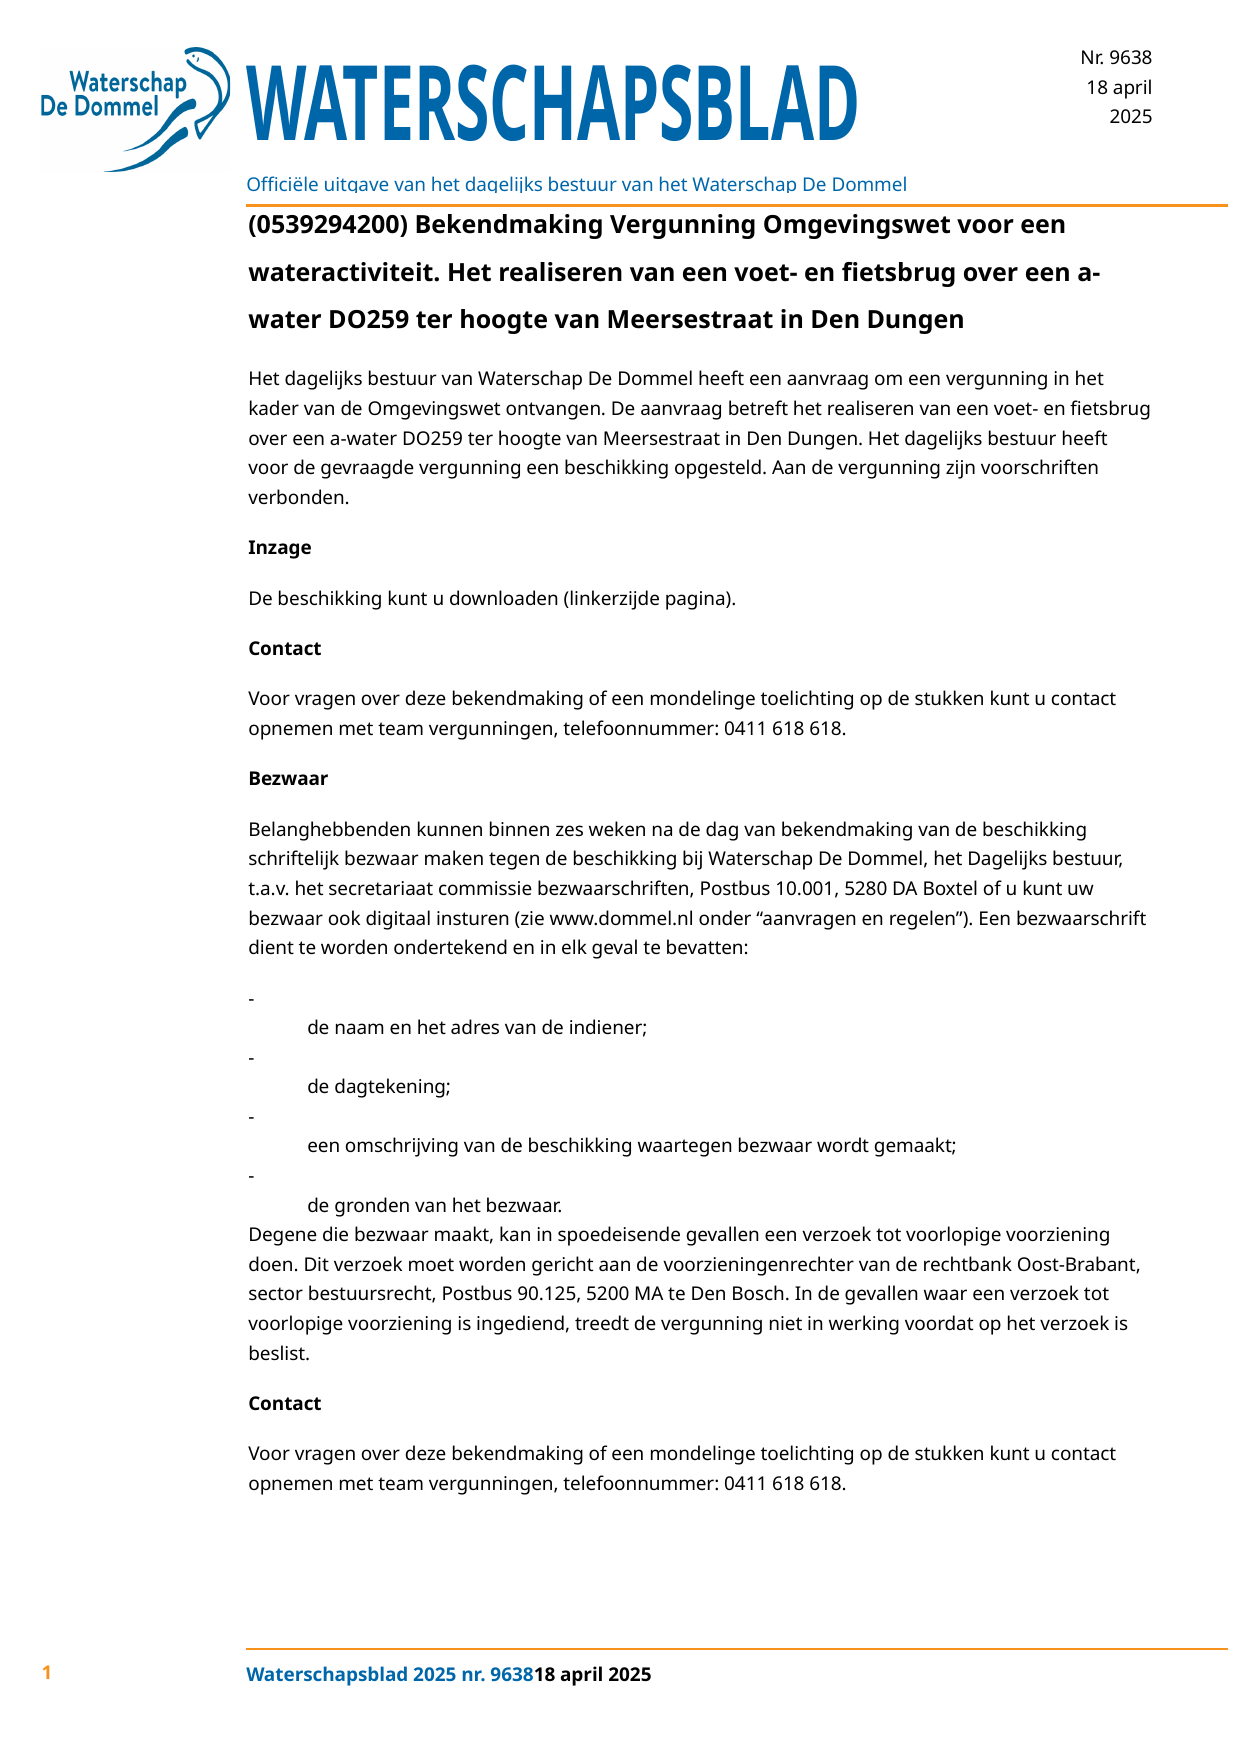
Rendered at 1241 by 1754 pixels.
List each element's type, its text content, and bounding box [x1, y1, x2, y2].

text Contact [248, 635, 1152, 661]
picture [41, 47, 231, 172]
text Het dagelijks bestuur van Waterschap De Dommel heeft een aanvraag om een vergunning in het kader van de Omgevingswet ontvangen. De aanvraag betreft het realiseren van een voet- en fietsbrug over een a-water DO259 ter hoogte van Meersestraat in Den Dungen. Het dagelijks bestuur heeft voor de gevraagde vergunning een beschikking opgesteld. Aan de vergunning zijn voorschriften verbonden. [248, 366, 1152, 509]
text De beschikking kunt u downloaden (linkerzijde pagina). [248, 585, 1152, 610]
list een omschrijving van de beschikking waartegen bezwaar wordt gemaakt; [248, 1133, 1152, 1158]
picture [45, 99, 51, 111]
list de dagtekening; [248, 1073, 1152, 1099]
list de gronden van het bezwaar. [248, 1192, 1152, 1217]
text Inzage [248, 534, 1152, 560]
list de naam en het adres van de indiener; [248, 1014, 1152, 1040]
text Contact [248, 1390, 1152, 1416]
text Belanghebbenden kunnen binnen zes weken na de dag van bekendmaking van de beschikking schriftelijk bezwaar maken tegen de beschikking bij Waterschap De Dommel, het Dagelijks bestuur, t.a.v. het secretariaat commissie bezwaarschriften, Postbus 10.001, 5280 DA Boxtel of u kunt uw bezwaar ook digitaal insturen (zie www.dommel.nl onder “aanvragen en regelen”). Een bezwaarschrift dient te worden ondertekend en in elk geval te bevatten: [248, 816, 1152, 960]
text Voor vragen over deze bekendmaking of een mondelinge toelichting op de stukken kunt u contact opnemen met team vergunningen, telefoonnummer: 0411 618 618. [248, 686, 1152, 741]
picture [204, 47, 231, 76]
text (0539294200) Bekendmaking Vergunning Omgevingswet voor een wateractiviteit. Het realiseren van een voet- en fietsbrug over een a-water DO259 ter hoogte van Meersestraat in Den Dungen [248, 207, 1152, 336]
text Voor vragen over deze bekendmaking of een mondelinge toelichting op de stukken kunt u contact opnemen met team vergunningen, telefoonnummer: 0411 618 618. [248, 1441, 1152, 1496]
picture [198, 118, 210, 131]
text Bezwaar [248, 766, 1152, 791]
text Degene die bezwaar maakt, kan in spoedeisende gevallen een verzoek tot voorlopige voorziening doen. Dit verzoek moet worden gericht aan de voorzieningenrechter van de rechtbank Oost-Brabant, sector bestuursrecht, Postbus 90.125, 5200 MA te Den Bosch. In de gevallen waar een verzoek tot voorlopige voorziening is ingediend, treedt de vergunning niet in werking voordat op het verzoek is beslist. [248, 1221, 1152, 1365]
